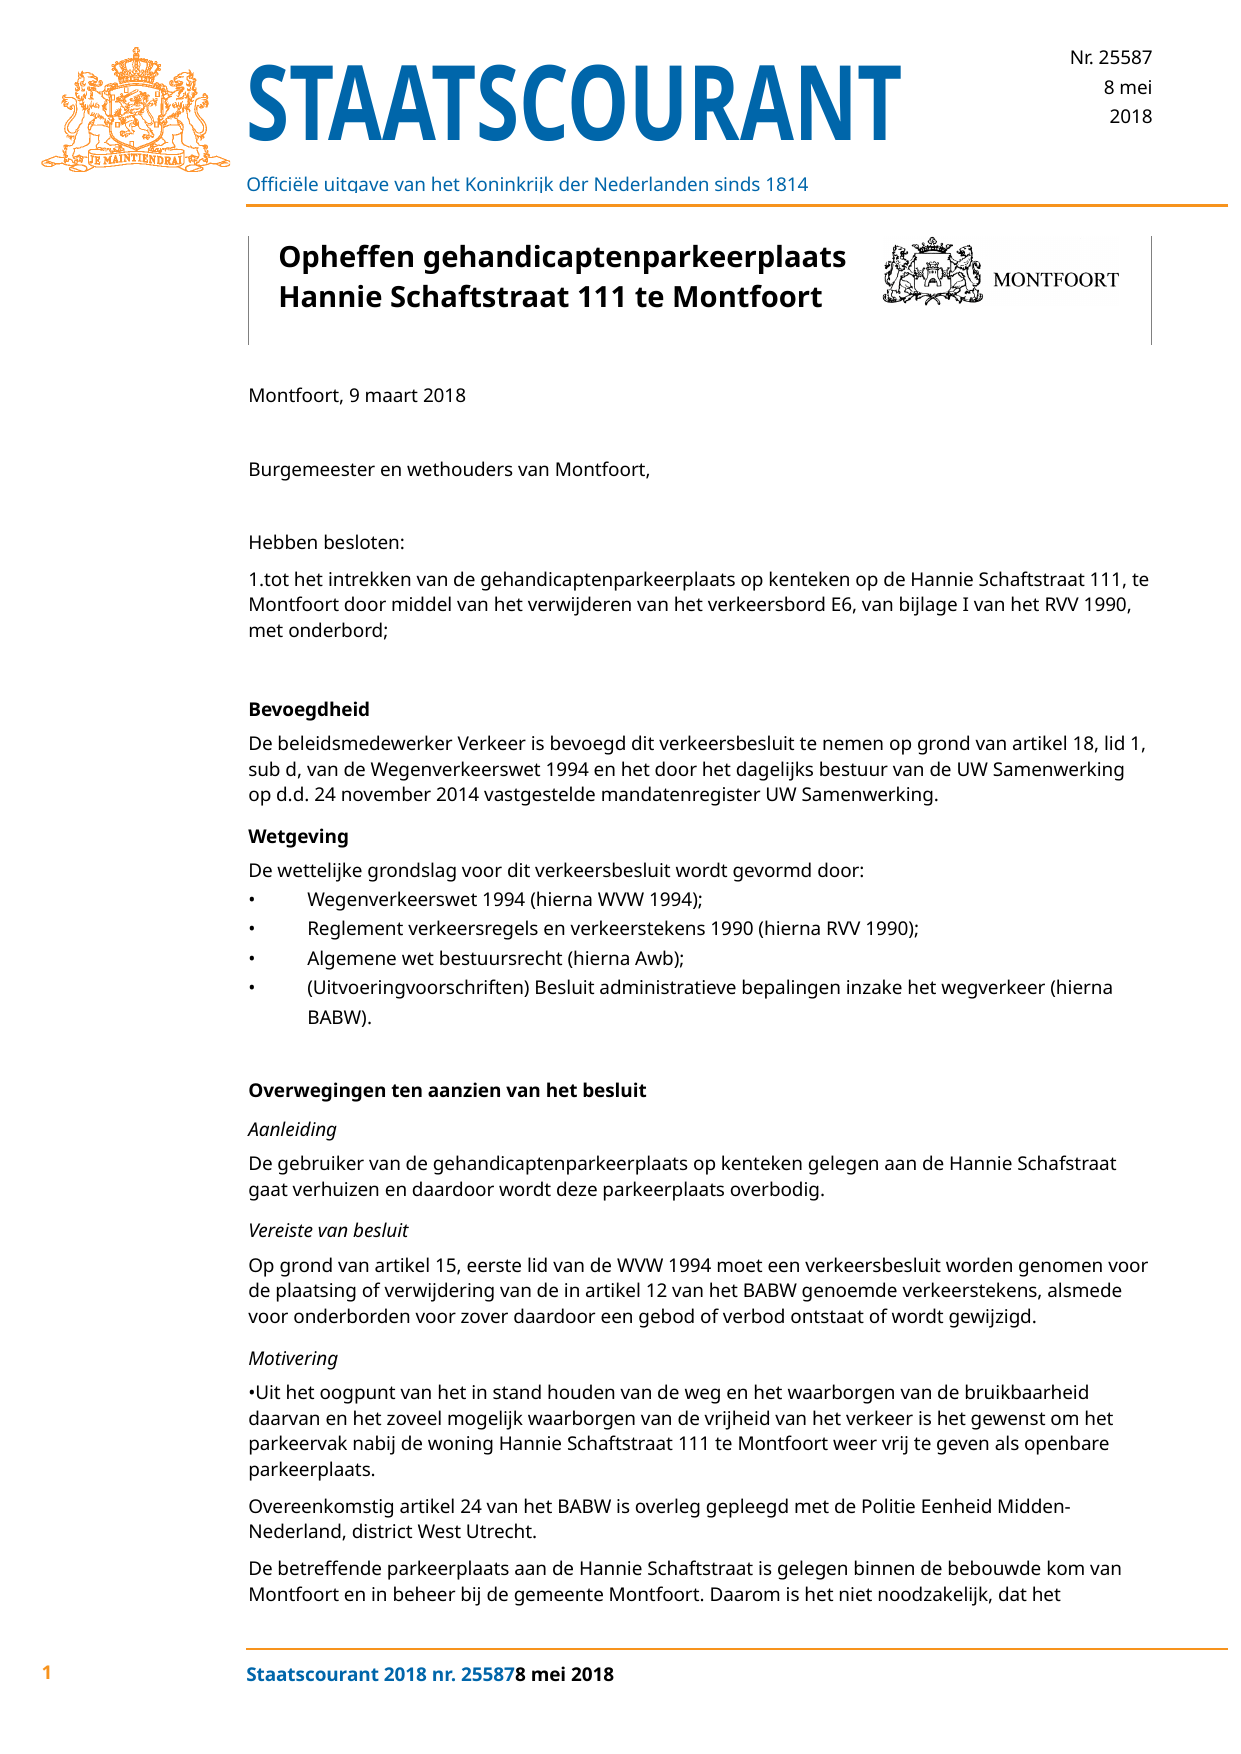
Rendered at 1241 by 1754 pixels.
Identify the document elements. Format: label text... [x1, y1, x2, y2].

text De wettelijke grondslag voor dit verkeersbesluit wordt gevormd door: [248, 857, 1152, 883]
text Aanleiding [248, 1116, 1152, 1142]
text Vereiste van besluit [248, 1218, 1152, 1243]
text De gebruiker van de gehandicaptenparkeerplaats op kenteken gelegen aan de Hannie Schafstraat gaat verhuizen en daardoor wordt deze parkeerplaats overbodig. [248, 1150, 1152, 1202]
list Algemene wet bestuursrecht (hierna Awb); [248, 945, 1152, 971]
text Wetgeving [248, 823, 1152, 849]
text Bevoegdheid [248, 696, 1152, 722]
list Wegenverkeerswet 1994 (hierna WVW 1994); [248, 886, 1152, 911]
text De beleidsmedewerker Verkeer is bevoegd dit verkeersbesluit te nemen op grond van artikel 18, lid 1, sub d, van de Wegenverkeerswet 1994 en het door het dagelijks bestuur van de UW Samenwerking op d.d. 24 november 2014 vastgestelde mandatenregister UW Samenwerking. [248, 730, 1152, 807]
table_header Opheffen gehandicaptenparkeerplaats Hannie Schaftstraat 111 te Montfoort [249, 236, 850, 345]
text Overeenkomstig artikel 24 van het BABW is overleg gepleegd met de Politie Eenheid Midden-Nederland, district West Utrecht. [248, 1493, 1152, 1544]
list (Uitvoeringvoorschriften) Besluit administratieve bepalingen inzake het wegverkeer (hierna BABW). [248, 974, 1152, 1030]
picture [41, 47, 231, 172]
text Op grond van artikel 15, eerste lid van de WVW 1994 moet een verkeersbesluit worden genomen voor de plaatsing of verwijdering van de in artikel 12 van het BABW genoemde verkeerstekens, alsmede voor onderborden voor zover daardoor een gebod of verbod ontstaat of wordt gewijzigd. [248, 1252, 1152, 1329]
text De betreffende parkeerplaats aan de Hannie Schaftstraat is gelegen binnen de bebouwde kom van Montfoort en in beheer bij de gemeente Montfoort. Daarom is het niet noodzakelijk, dat het [248, 1555, 1152, 1607]
picture [882, 236, 1119, 306]
text Montfoort, 9 maart 2018 [248, 383, 1152, 408]
table_header [850, 236, 1151, 345]
text Overwegingen ten aanzien van het besluit [248, 1077, 1152, 1102]
text 1.tot het intrekken van de gehandicaptenparkeerplaats op kenteken op de Hannie Schaftstraat 111, te Montfoort door middel van het verwijderen van het verkeersbord E6, van bijlage I van het RVV 1990, met onderbord; [248, 566, 1152, 643]
text Motivering [248, 1345, 1152, 1371]
list Reglement verkeersregels en verkeerstekens 1990 (hierna RVV 1990); [248, 915, 1152, 941]
text Burgemeester en wethouders van Montfoort, [248, 456, 1152, 482]
text Hebben besloten: [248, 529, 1152, 555]
text •Uit het oogpunt van het in stand houden van de weg en het waarborgen van de bruikbaarheid daarvan en het zoveel mogelijk waarborgen van de vrijheid van het verkeer is het gewenst om het parkeervak nabij de woning Hannie Schaftstraat 111 te Montfoort weer vrij te geven als openbare parkeerplaats. [248, 1379, 1152, 1482]
